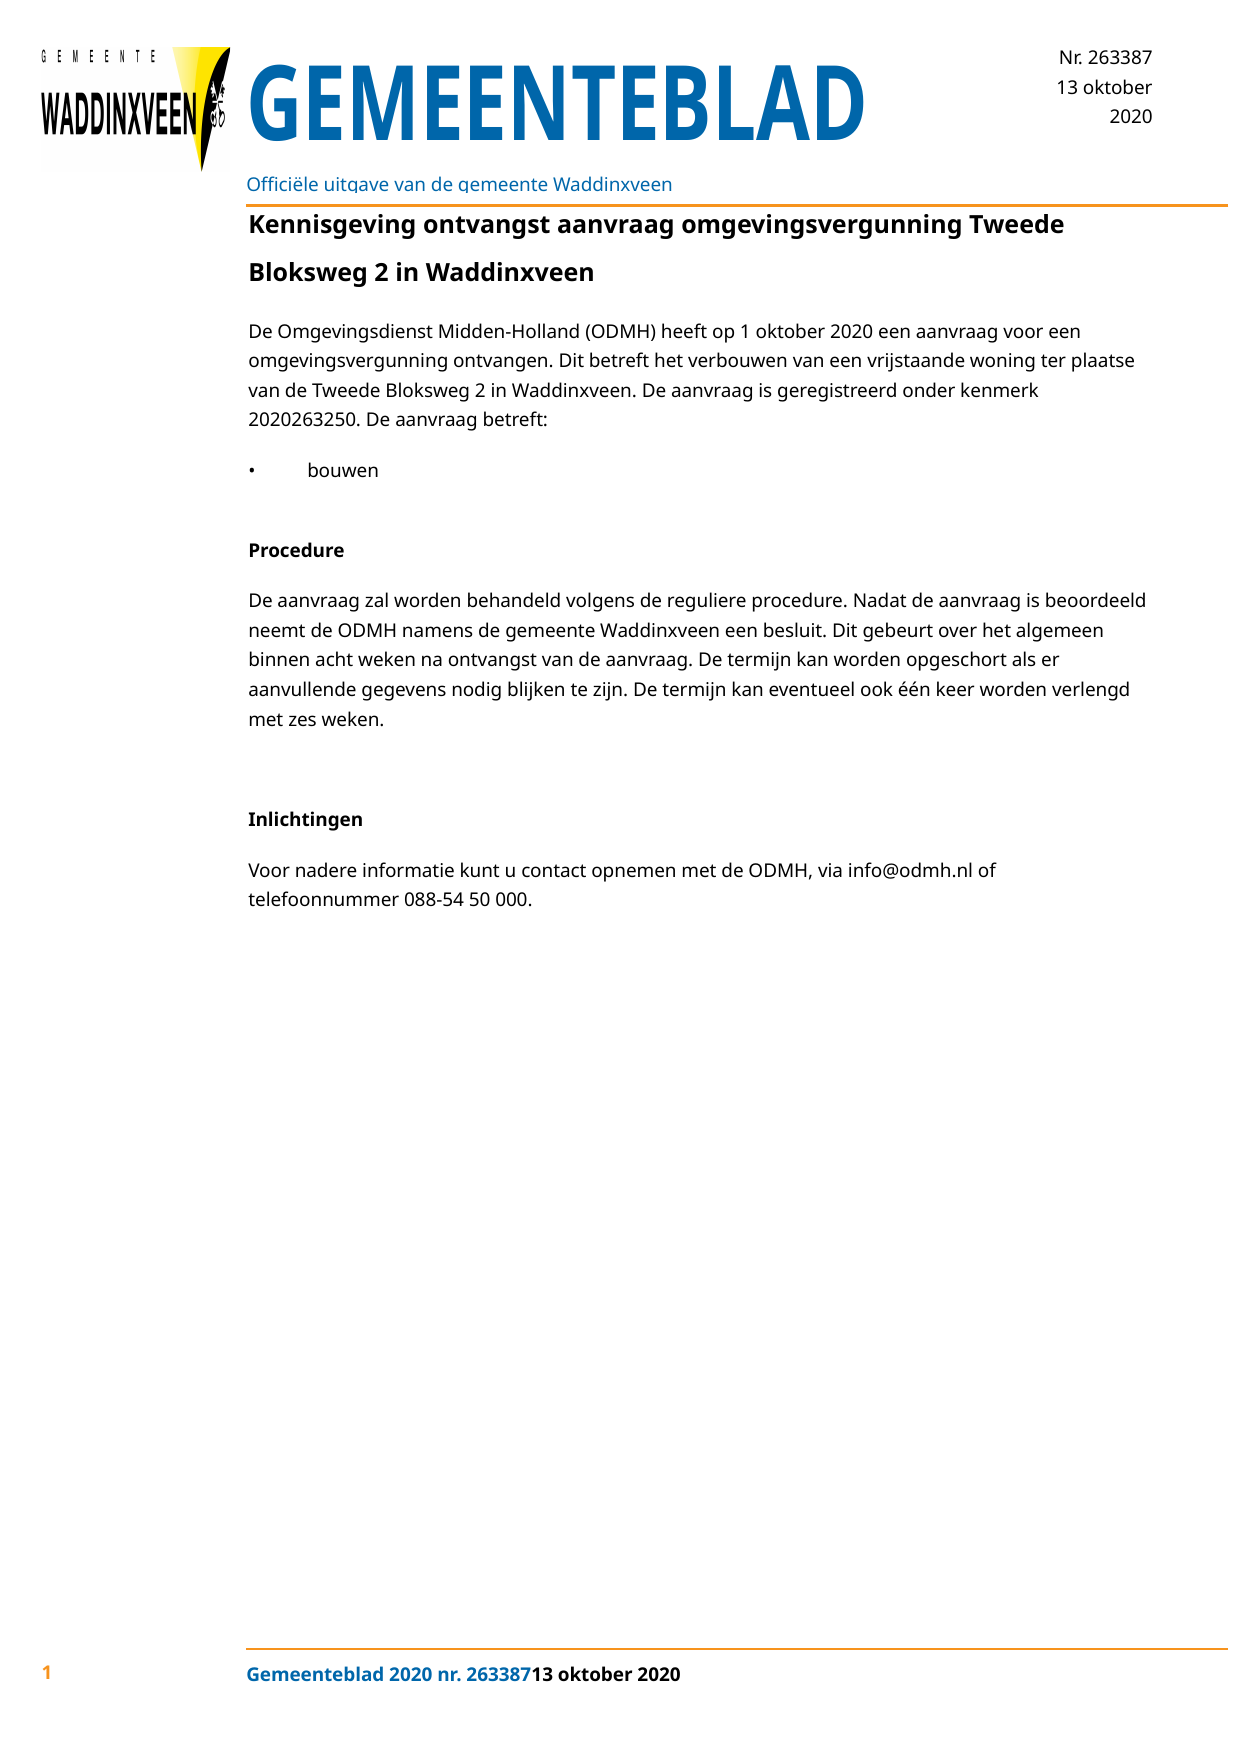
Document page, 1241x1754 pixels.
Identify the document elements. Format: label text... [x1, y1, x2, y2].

text Inlichtingen [248, 807, 1152, 832]
text De aanvraag zal worden behandeld volgens de reguliere procedure. Nadat de aanvraag is beoordeeld neemt de ODMH namens de gemeente Waddinxveen een besluit. Dit gebeurt over het algemeen binnen acht weken na ontvangst van de aanvraag. De termijn kan worden opgeschort als er aanvullende gegevens nodig blijken te zijn. De termijn kan eventueel ook één keer worden verlengd met zes weken. [248, 587, 1152, 732]
text Kennisgeving ontvangst aanvraag omgevingsvergunning Tweede Bloksweg 2 in Waddinxveen [248, 207, 1152, 288]
text De Omgevingsdienst Midden-Holland (ODMH) heeft op 1 oktober 2020 een aanvraag voor een omgevingsvergunning ontvangen. Dit betreft het verbouwen van een vrijstaande woning ter plaatse van de Tweede Bloksweg 2 in Waddinxveen. De aanvraag is geregistreerd onder kenmerk 2020263250. De aanvraag betreft: [248, 318, 1152, 432]
list bouwen [248, 457, 1152, 483]
picture [41, 47, 231, 172]
text Voor nadere informatie kunt u contact opnemen met de ODMH, via info@odmh.nl of telefoonnummer 088-54 50 000. [248, 857, 1152, 912]
text Procedure [248, 537, 1152, 563]
